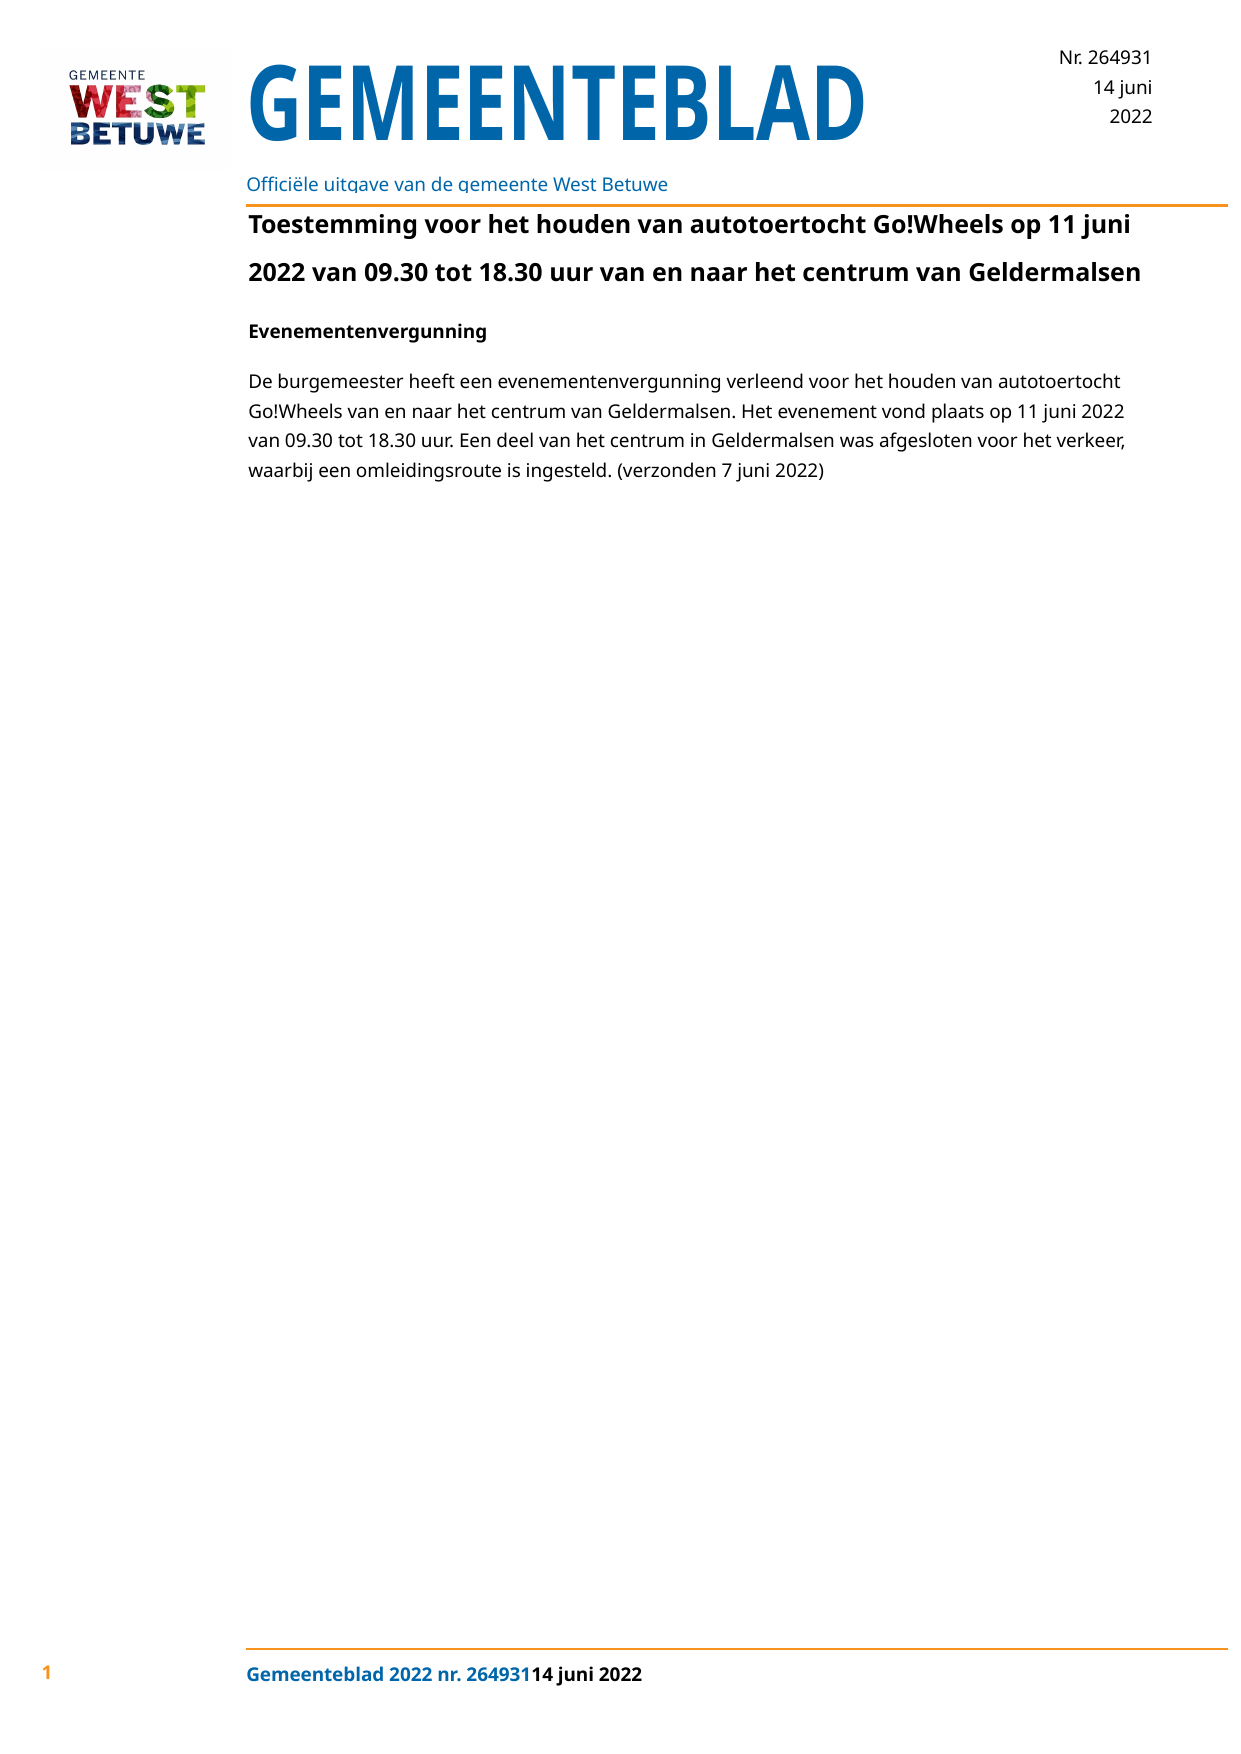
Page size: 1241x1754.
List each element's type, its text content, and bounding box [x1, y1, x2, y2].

text Toestemming voor het houden van autotoertocht Go!Wheels op 11 juni 2022 van 09.30 tot 18.30 uur van en naar het centrum van Geldermalsen [248, 207, 1152, 288]
text De burgemeester heeft een evenementenvergunning verleend voor het houden van autotoertocht Go!Wheels van en naar het centrum van Geldermalsen. Het evenement vond plaats op 11 juni 2022 van 09.30 tot 18.30 uur. Een deel van het centrum in Geldermalsen was afgesloten voor het verkeer, waarbij een omleidingsroute is ingesteld. (verzonden 7 juni 2022) [248, 368, 1152, 483]
text Evenementenvergunning [248, 318, 1152, 344]
picture [41, 47, 231, 172]
